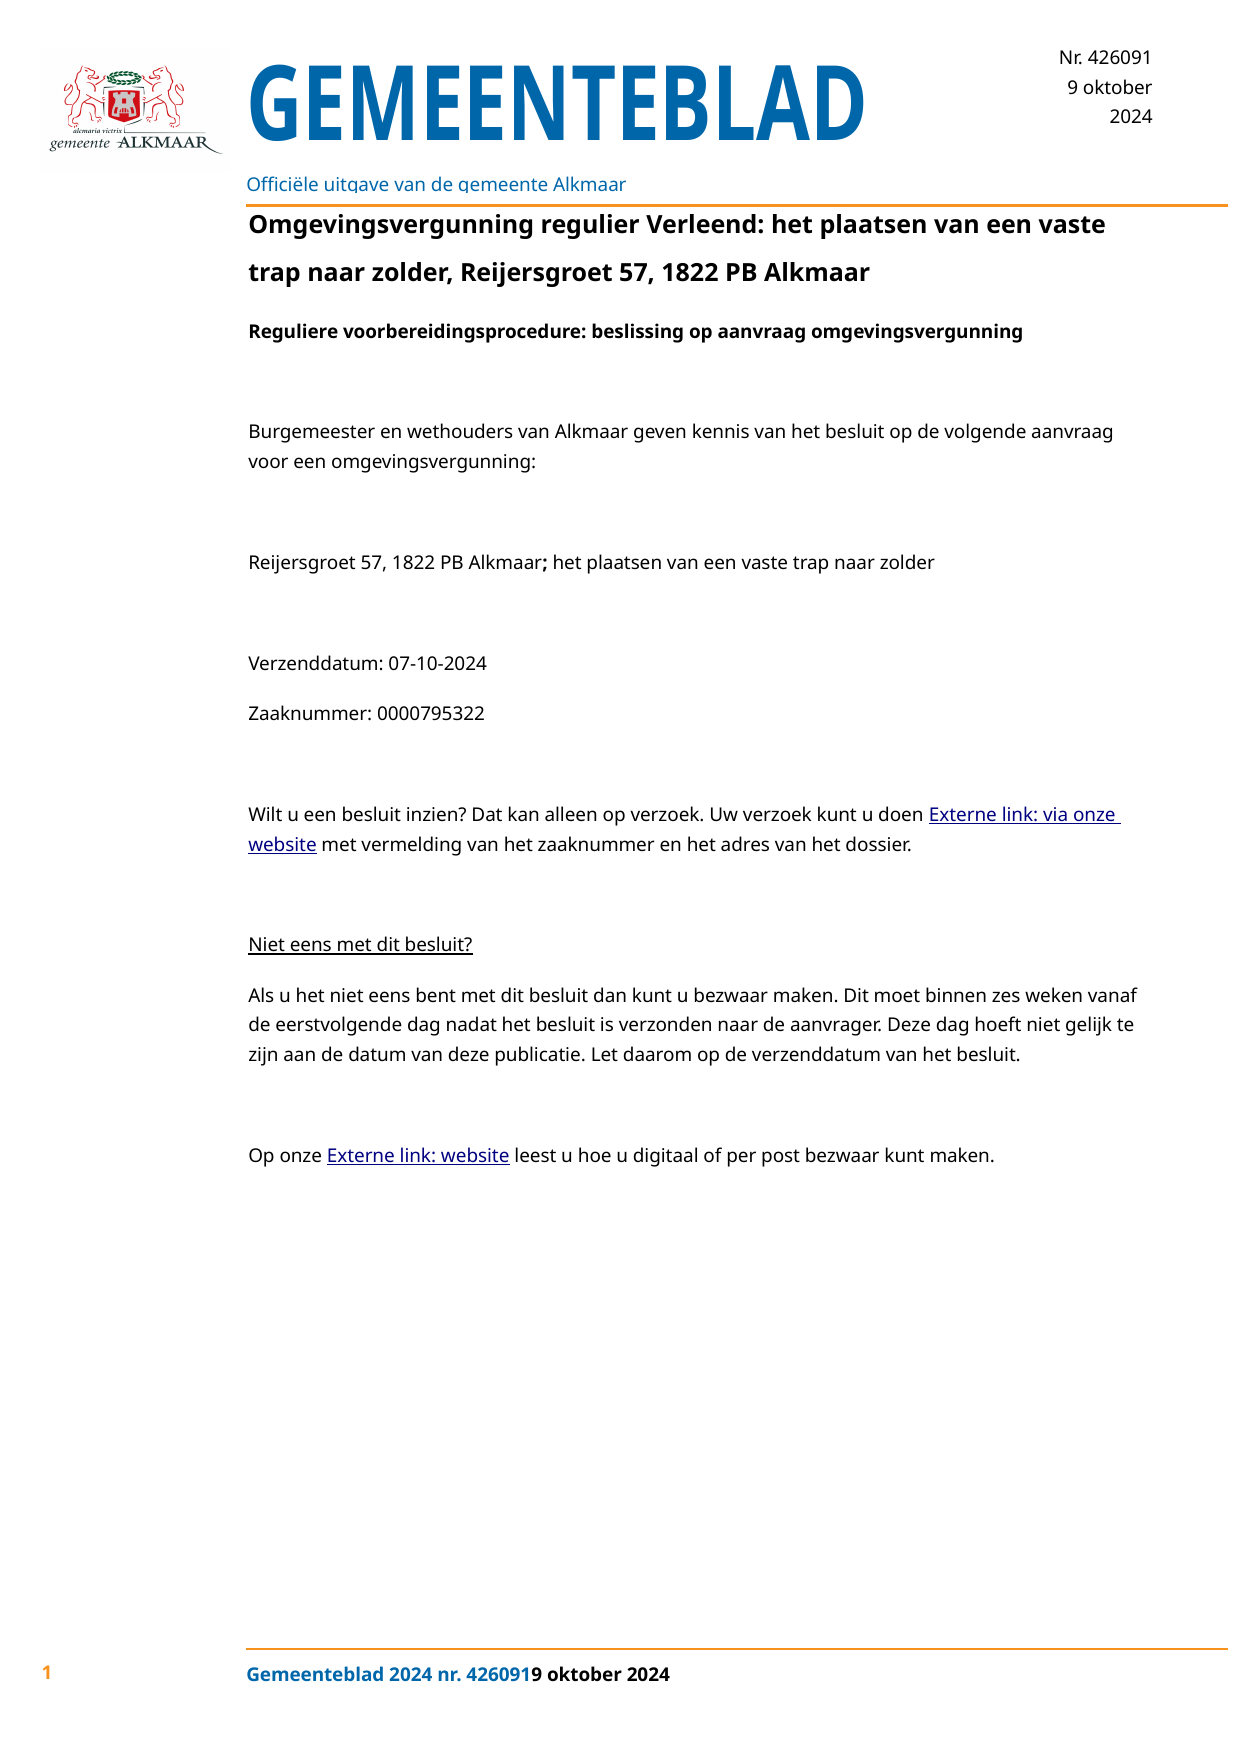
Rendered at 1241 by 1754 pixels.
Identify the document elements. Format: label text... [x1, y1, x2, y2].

text Niet eens met dit besluit? [248, 932, 1152, 957]
text Als u het niet eens bent met dit besluit dan kunt u bezwaar maken. Dit moet binnen zes weken vanaf de eerstvolgende dag nadat het besluit is verzonden naar de aanvrager. Deze dag hoeft niet gelijk te zijn aan de datum van deze publicatie. Let daarom op de verzenddatum van het besluit. [248, 982, 1152, 1067]
text Reguliere voorbereidingsprocedure: beslissing op aanvraag omgevingsvergunning [248, 318, 1152, 344]
text Omgevingsvergunning regulier Verleend: het plaatsen van een vaste trap naar zolder, Reijersgroet 57, 1822 PB Alkmaar [248, 207, 1152, 288]
text Op onze Externe link: website leest u hoe u digitaal of per post bezwaar kunt maken. [248, 1142, 1152, 1168]
text Verzenddatum: 07-10-2024 [248, 650, 1152, 676]
text Zaaknummer: 0000795322 [248, 700, 1152, 726]
picture [41, 47, 231, 172]
text Reijersgroet 57, 1822 PB Alkmaar; het plaatsen van een vaste trap naar zolder [248, 549, 1152, 575]
text Wilt u een besluit inzien? Dat kan alleen op verzoek. Uw verzoek kunt u doen Externe link: via onze website met vermelding van het zaaknummer en het adres van het dossier. [248, 801, 1152, 857]
text Burgemeester en wethouders van Alkmaar geven kennis van het besluit op de volgende aanvraag voor een omgevingsvergunning: [248, 419, 1152, 474]
